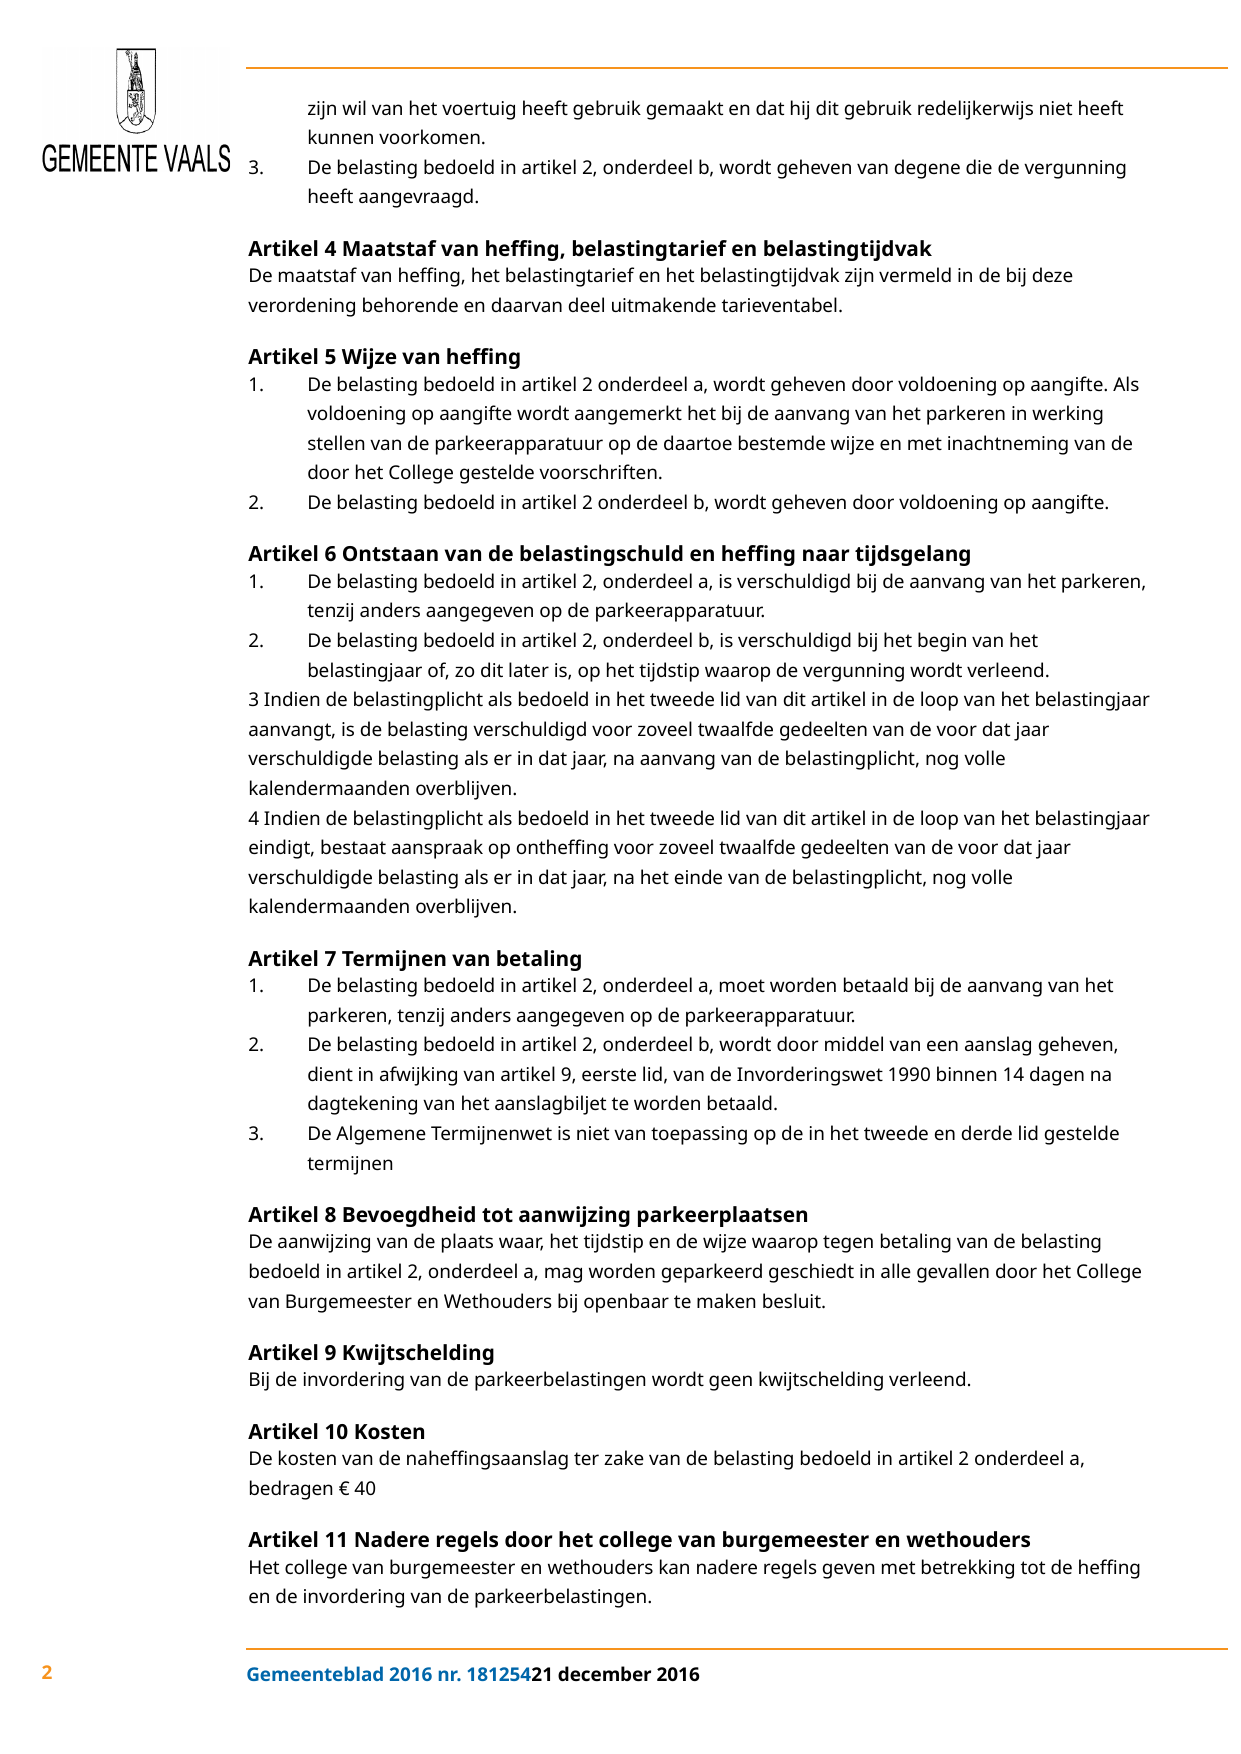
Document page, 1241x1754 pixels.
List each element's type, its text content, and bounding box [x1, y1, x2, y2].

text Artikel 5 Wijze van heffing [248, 342, 1152, 371]
list De belasting bedoeld in artikel 2, onderdeel b, wordt door middel van een aanslag geheven, dient in afwijking van artikel 9, eerste lid, van de Invorderingswet 1990 binnen 14 dagen na dagtekening van het aanslagbiljet te worden betaald. [248, 1031, 1152, 1116]
list De belasting bedoeld in artikel 2, onderdeel a, moet worden betaald bij de aanvang van het parkeren, tenzij anders aangegeven op de parkeerapparatuur. [248, 972, 1152, 1028]
text De maatstaf van heffing, het belastingtarief en het belastingtijdvak zijn vermeld in de bij deze verordening behorende en daarvan deel uitmakende tarieventabel. [248, 262, 1152, 318]
list De belasting bedoeld in artikel 2 onderdeel b, wordt geheven door voldoening op aangifte. [248, 489, 1152, 515]
text De aanwijzing van de plaats waar, het tijdstip en de wijze waarop tegen betaling van de belasting bedoeld in artikel 2, onderdeel a, mag worden geparkeerd geschiedt in alle gevallen door het College van Burgemeester en Wethouders bij openbaar te maken besluit. [248, 1229, 1152, 1313]
text Artikel 6 Ontstaan van de belastingschuld en heffing naar tijdsgelang [248, 539, 1152, 568]
list De Algemene Termijnenwet is niet van toepassing op de in het tweede en derde lid gestelde termijnen [248, 1120, 1152, 1176]
text Artikel 11 Nadere regels door het college van burgemeester en wethouders [248, 1526, 1152, 1554]
list De belasting bedoeld in artikel 2, onderdeel a, is verschuldigd bij de aanvang van het parkeren, tenzij anders aangegeven op de parkeerapparatuur. [248, 568, 1152, 623]
text Het college van burgemeester en wethouders kan nadere regels geven met betrekking tot de heffing en de invordering van de parkeerbelastingen. [248, 1554, 1152, 1609]
text De kosten van de naheffingsaanslag ter zake van de belasting bedoeld in artikel 2 onderdeel a, bedragen € 40 [248, 1446, 1152, 1501]
text Artikel 7 Termijnen van betaling [248, 944, 1152, 972]
list De belasting bedoeld in artikel 2, onderdeel b, wordt geheven van degene die de vergunning heeft aangevraagd. [248, 154, 1152, 209]
list zijn wil van het voertuig heeft gebruik gemaakt en dat hij dit gebruik redelijkerwijs niet heeft kunnen voorkomen. [248, 95, 1152, 150]
list De belasting bedoeld in artikel 2, onderdeel b, is verschuldigd bij het begin van het belastingjaar of, zo dit later is, op het tijdstip waarop de vergunning wordt verleend. [248, 627, 1152, 682]
text Artikel 8 Bevoegdheid tot aanwijzing parkeerplaatsen [248, 1200, 1152, 1229]
picture [41, 47, 231, 172]
list De belasting bedoeld in artikel 2 onderdeel a, wordt geheven door voldoening op aangifte. Als voldoening op aangifte wordt aangemerkt het bij de aanvang van het parkeren in werking stellen van de parkeerapparatuur op de daartoe bestemde wijze en met inachtneming van de door het College gestelde voorschriften. [248, 371, 1152, 485]
text 4 Indien de belastingplicht als bedoeld in het tweede lid van dit artikel in de loop van het belastingjaar eindigt, bestaat aanspraak op ontheffing voor zoveel twaalfde gedeelten van de voor dat jaar verschuldigde belasting als er in dat jaar, na het einde van de belastingplicht, nog volle kalendermaanden overblijven. [248, 805, 1152, 919]
text 3 Indien de belastingplicht als bedoeld in het tweede lid van dit artikel in de loop van het belastingjaar aanvangt, is de belasting verschuldigd voor zoveel twaalfde gedeelten van de voor dat jaar verschuldigde belasting als er in dat jaar, na aanvang van de belastingplicht, nog volle kalendermaanden overblijven. [248, 686, 1152, 801]
text Artikel 10 Kosten [248, 1417, 1152, 1446]
text Artikel 4 Maatstaf van heffing, belastingtarief en belastingtijdvak [248, 234, 1152, 262]
text Bij de invordering van de parkeerbelastingen wordt geen kwijtschelding verleend. [248, 1367, 1152, 1392]
text Artikel 9 Kwijtschelding [248, 1338, 1152, 1367]
